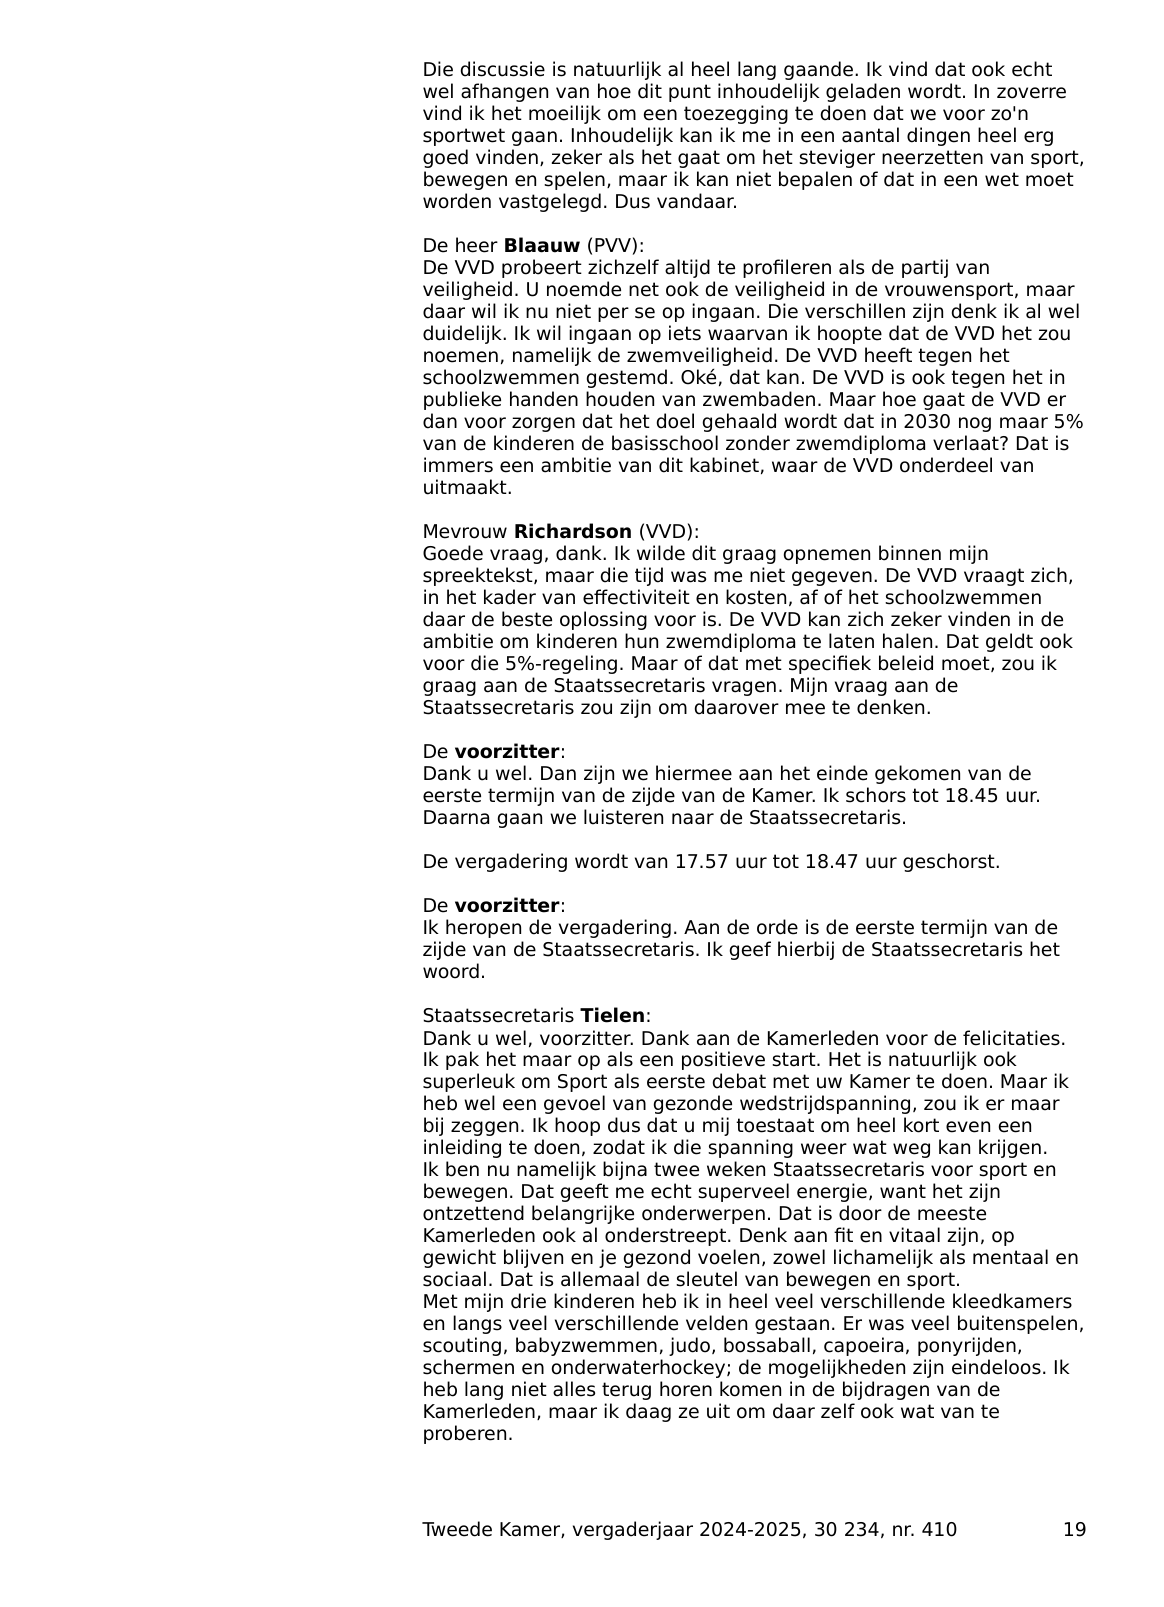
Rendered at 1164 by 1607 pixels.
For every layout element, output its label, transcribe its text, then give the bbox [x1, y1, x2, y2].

text De vergadering wordt van 17.57 uur tot 18.47 uur geschorst. [422, 851, 1087, 873]
text Die discussie is natuurlijk al heel lang gaande. Ik vind dat ook echt wel afhangen van hoe dit punt inhoudelijk geladen wordt. In zoverre vind ik het moeilijk om een toezegging te doen dat we voor zo'n sportwet gaan. Inhoudelijk kan ik me in een aantal dingen heel erg goed vinden, zeker als het gaat om het steviger neerzetten van sport, bewegen en spelen, maar ik kan niet bepalen of dat in een wet moet worden vastgelegd. Dus vandaar. [422, 59, 1087, 213]
text Goede vraag, dank. Ik wilde dit graag opnemen binnen mijn spreektekst, maar die tijd was me niet gegeven. De VVD vraagt zich, in het kader van effectiviteit en kosten, af of het schoolzwemmen daar de beste oplossing voor is. De VVD kan zich zeker vinden in de ambitie om kinderen hun zwemdiploma te laten halen. Dat geldt ook voor die 5%-regeling. Maar of dat met specifiek beleid moet, zou ik graag aan de Staatssecretaris vragen. Mijn vraag aan de Staatssecretaris zou zijn om daarover mee te denken. [422, 543, 1087, 719]
text Dank u wel, voorzitter. Dank aan de Kamerleden voor de felicitaties. Ik pak het maar op als een positieve start. Het is natuurlijk ook superleuk om Sport als eerste debat met uw Kamer te doen. Maar ik heb wel een gevoel van gezonde wedstrijdspanning, zou ik er maar bij zeggen. Ik hoop dus dat u mij toestaat om heel kort even een inleiding te doen, zodat ik die spanning weer wat weg kan krijgen. [422, 1027, 1087, 1159]
text Staatssecretaris Tielen: [422, 1005, 1087, 1027]
text De voorzitter: [422, 895, 1087, 917]
text Mevrouw Richardson (VVD): [422, 521, 1087, 543]
text De heer Blaauw (PVV): [422, 235, 1087, 257]
text Dank u wel. Dan zijn we hiermee aan het einde gekomen van de eerste termijn van de zijde van de Kamer. Ik schors tot 18.45 uur. Daarna gaan we luisteren naar de Staatssecretaris. [422, 763, 1087, 829]
text Ik ben nu namelijk bijna twee weken Staatssecretaris voor sport en bewegen. Dat geeft me echt superveel energie, want het zijn ontzettend belangrijke onderwerpen. Dat is door de meeste Kamerleden ook al onderstreept. Denk aan fit en vitaal zijn, op gewicht blijven en je gezond voelen, zowel lichamelijk als mentaal en sociaal. Dat is allemaal de sleutel van bewegen en sport. [422, 1159, 1087, 1291]
text Ik heropen de vergadering. Aan de orde is de eerste termijn van de zijde van de Staatssecretaris. Ik geef hierbij de Staatssecretaris het woord. [422, 917, 1087, 983]
text De VVD probeert zichzelf altijd te profileren als de partij van veiligheid. U noemde net ook de veiligheid in de vrouwensport, maar daar wil ik nu niet per se op ingaan. Die verschillen zijn denk ik al wel duidelijk. Ik wil ingaan op iets waarvan ik hoopte dat de VVD het zou noemen, namelijk de zwemveiligheid. De VVD heeft tegen het schoolzwemmen gestemd. Oké, dat kan. De VVD is ook tegen het in publieke handen houden van zwembaden. Maar hoe gaat de VVD er dan voor zorgen dat het doel gehaald wordt dat in 2030 nog maar 5% van de kinderen de basisschool zonder zwemdiploma verlaat? Dat is immers een ambitie van dit kabinet, waar de VVD onderdeel van uitmaakt. [422, 257, 1087, 499]
text Met mijn drie kinderen heb ik in heel veel verschillende kleedkamers en langs veel verschillende velden gestaan. Er was veel buitenspelen, scouting, babyzwemmen, judo, bossaball, capoeira, ponyrijden, schermen en onderwaterhockey; de mogelijkheden zijn eindeloos. Ik heb lang niet alles terug horen komen in de bijdragen van de Kamerleden, maar ik daag ze uit om daar zelf ook wat van te proberen. [422, 1291, 1087, 1445]
text De voorzitter: [422, 741, 1087, 763]
